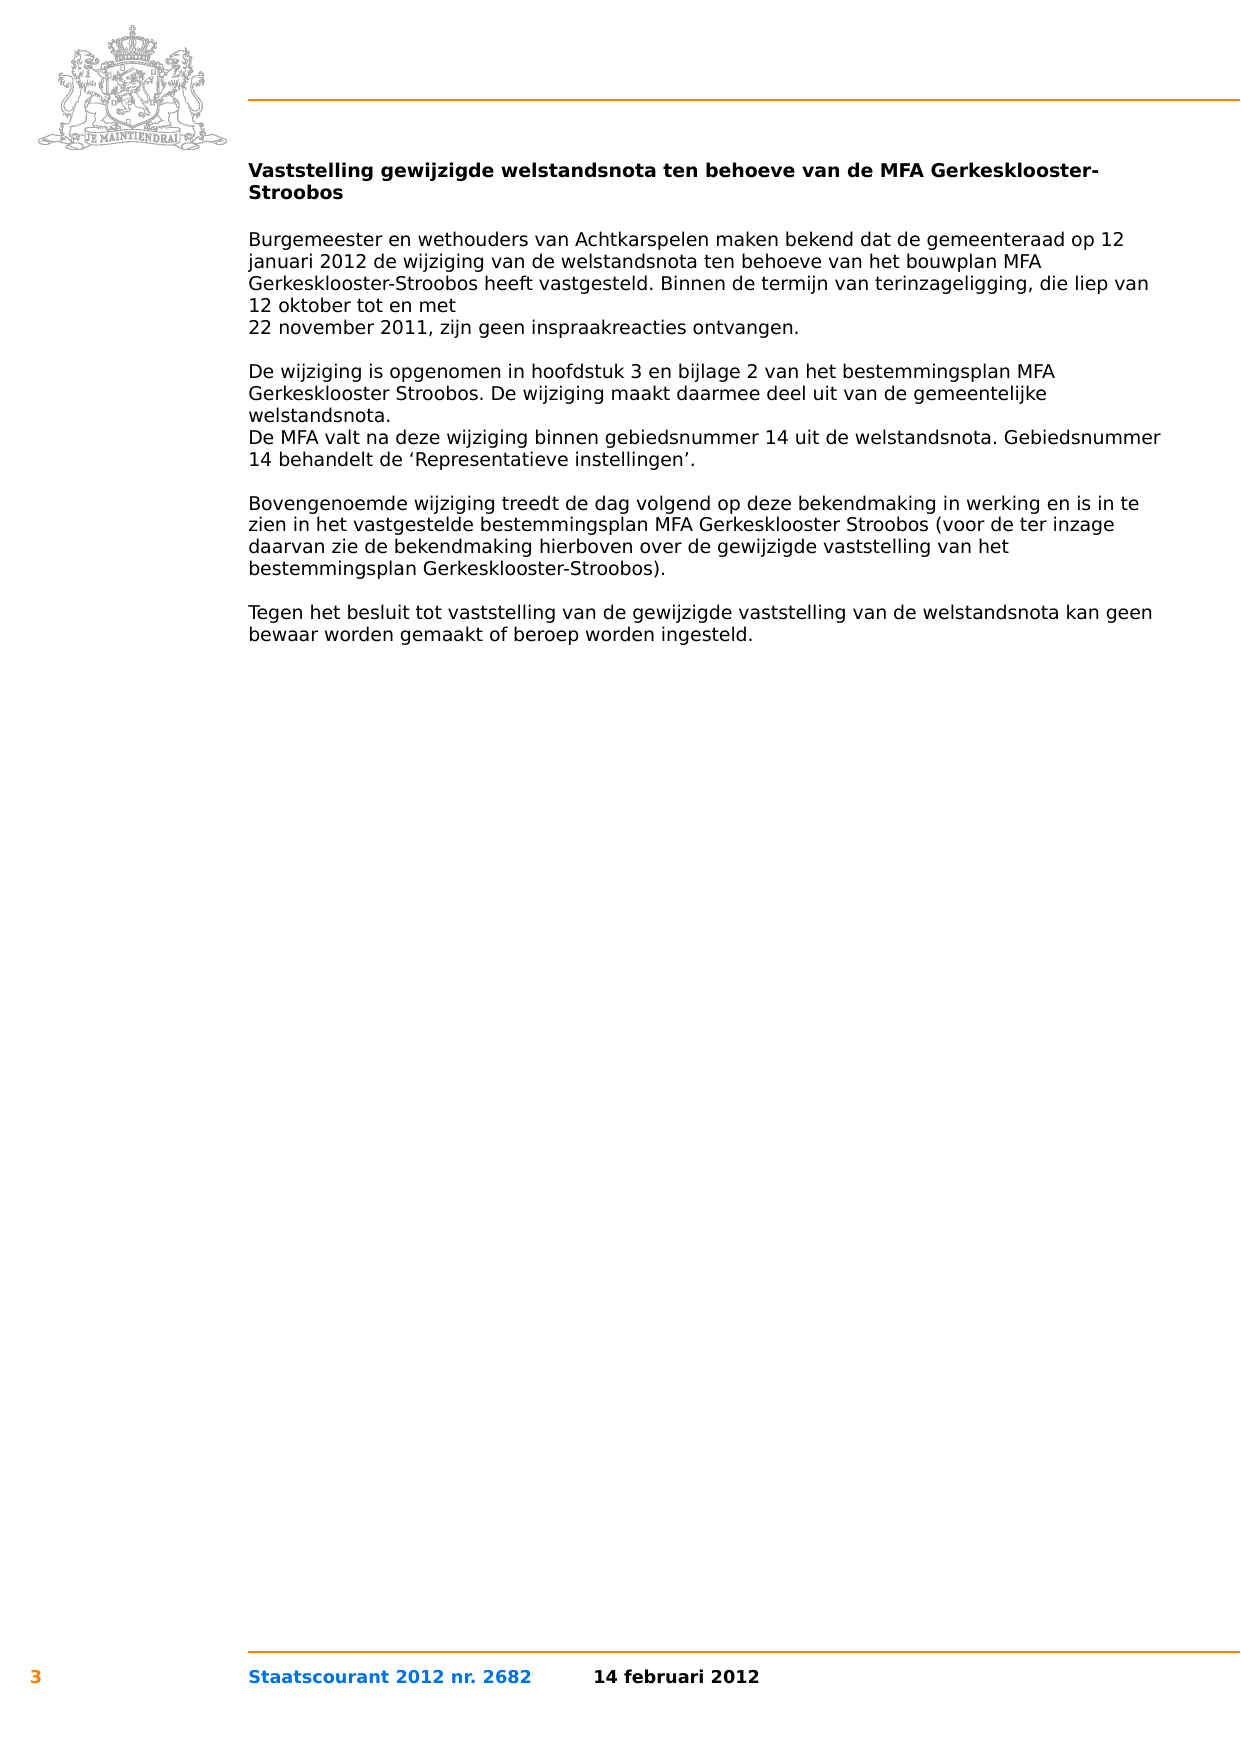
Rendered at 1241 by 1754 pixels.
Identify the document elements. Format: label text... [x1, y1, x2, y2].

text Bovengenoemde wijziging treedt de dag volgend op deze bekendmaking in werking en is in te zien in het vastgestelde bestemmingsplan MFA Gerkesklooster Stroobos (voor de ter inzage daarvan zie de bekendmaking hierboven over de gewijzigde vaststelling van het bestemmingsplan Gerkesklooster-Stroobos). [248, 492, 1163, 580]
text Burgemeester en wethouders van Achtkarspelen maken bekend dat de gemeenteraad op 12 januari 2012 de wijziging van de welstandsnota ten behoeve van het bouwplan MFA Gerkesklooster-Stroobos heeft vastgesteld. Binnen de termijn van terinzageligging, die liep van 12 oktober tot en met [248, 229, 1163, 317]
text De MFA valt na deze wijziging binnen gebiedsnummer 14 uit de welstandsnota. Gebiedsnummer 14 behandelt de ‘Representatieve instellingen’. [248, 427, 1163, 471]
text Tegen het besluit tot vaststelling van de gewijzigde vaststelling van de welstandsnota kan geen bewaar worden gemaakt of beroep worden ingesteld. [248, 602, 1163, 646]
subtitle Vaststelling gewijzigde welstandsnota ten behoeve van de MFA Gerkesklooster-Stroobos [248, 160, 1163, 204]
text 22 november 2011, zijn geen inspraakreacties ontvangen. [248, 317, 1163, 339]
picture [38, 25, 227, 150]
text De wijziging is opgenomen in hoofdstuk 3 en bijlage 2 van het bestemmingsplan MFA Gerkesklooster Stroobos. De wijziging maakt daarmee deel uit van de gemeentelijke welstandsnota. [248, 361, 1163, 427]
